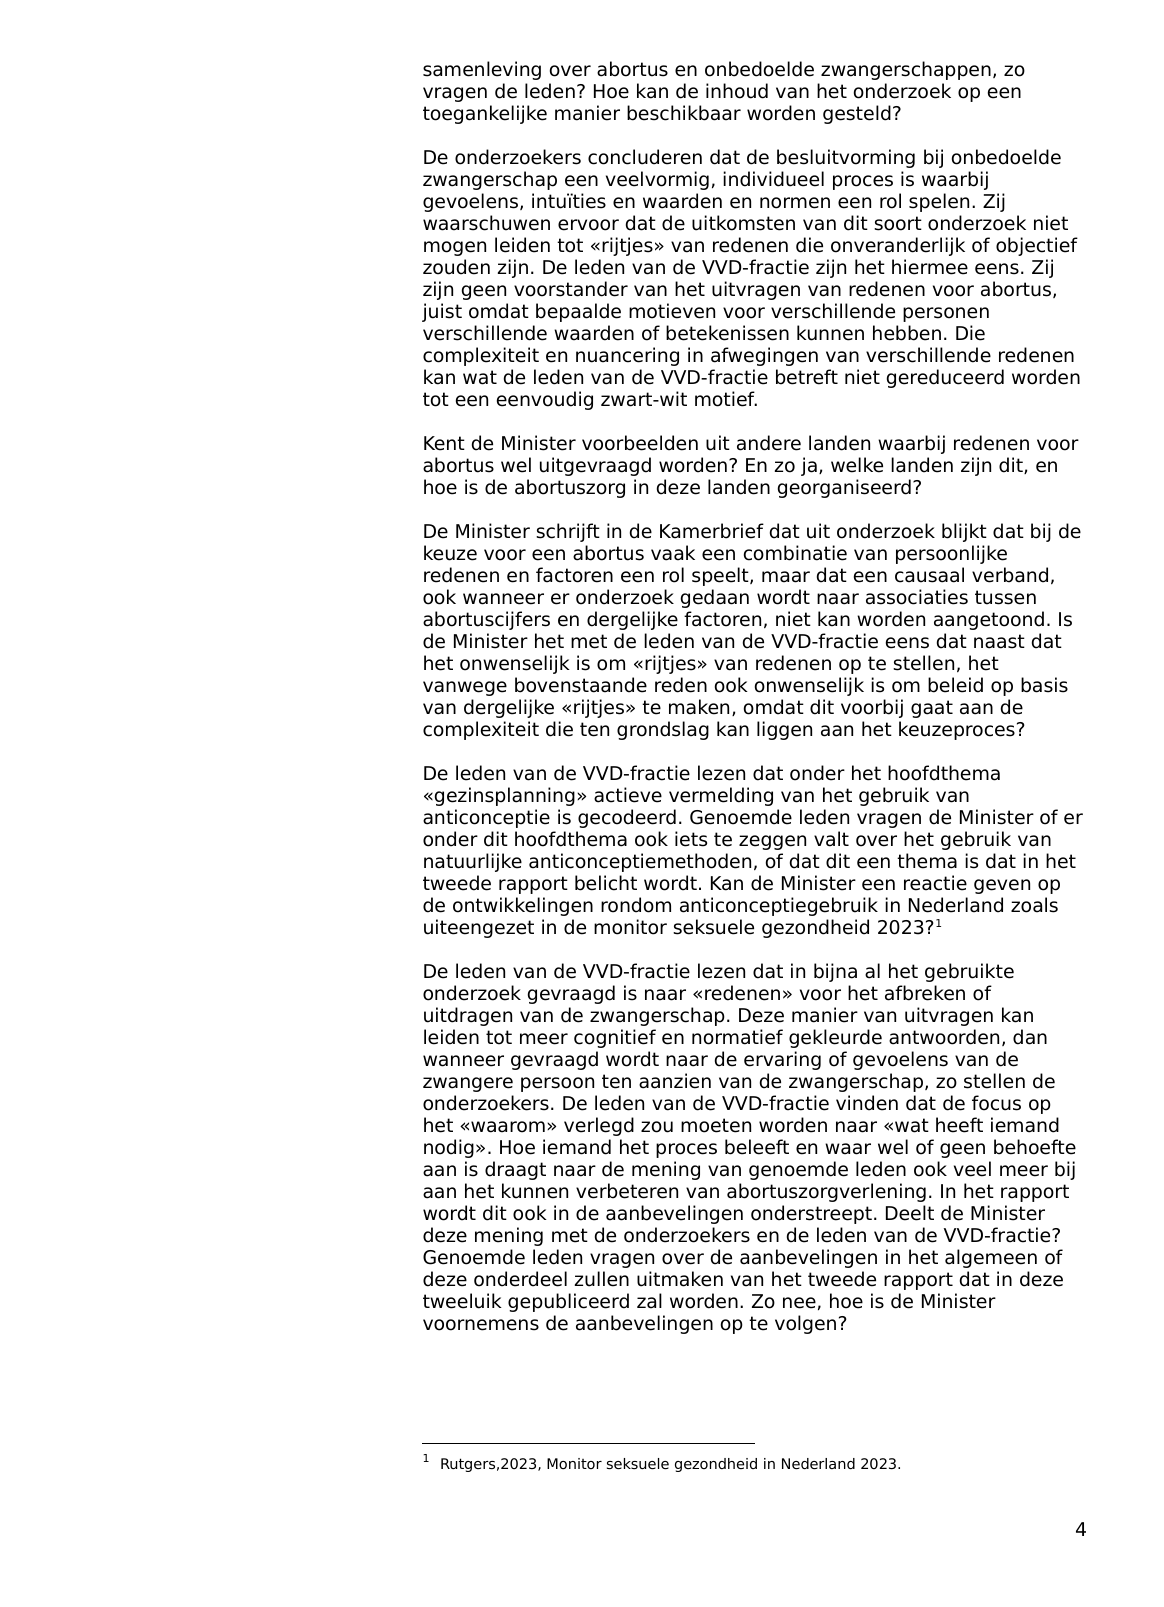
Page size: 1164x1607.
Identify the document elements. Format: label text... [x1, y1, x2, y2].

text De leden van de VVD-fractie lezen dat onder het hoofdthema «gezinsplanning» actieve vermelding van het gebruik van anticonceptie is gecodeerd. Genoemde leden vragen de Minister of er onder dit hoofdthema ook iets te zeggen valt over het gebruik van natuurlijke anticonceptiemethoden, of dat dit een thema is dat in het tweede rapport belicht wordt. Kan de Minister een reactie geven op de ontwikkelingen rondom anticonceptiegebruik in Nederland zoals uiteengezet in de monitor seksuele gezondheid 2023? [422, 763, 1087, 939]
text Rutgers,2023, Monitor seksuele gezondheid in Nederland 2023. [422, 1452, 1087, 1474]
text Kent de Minister voorbeelden uit andere landen waarbij redenen voor abortus wel uitgevraagd worden? En zo ja, welke landen zijn dit, en hoe is de abortuszorg in deze landen georganiseerd? [422, 433, 1087, 499]
text De leden van de VVD-fractie lezen dat in bijna al het gebruikte onderzoek gevraagd is naar «redenen» voor het afbreken of uitdragen van de zwangerschap. Deze manier van uitvragen kan leiden tot meer cognitief en normatief gekleurde antwoorden, dan wanneer gevraagd wordt naar de ervaring of gevoelens van de zwangere persoon ten aanzien van de zwangerschap, zo stellen de onderzoekers. De leden van de VVD-fractie vinden dat de focus op het «waarom» verlegd zou moeten worden naar «wat heeft iemand nodig». Hoe iemand het proces beleeft en waar wel of geen behoefte aan is draagt naar de mening van genoemde leden ook veel meer bij aan het kunnen verbeteren van abortuszorgverlening. In het rapport wordt dit ook in de aanbevelingen onderstreept. Deelt de Minister deze mening met de onderzoekers en de leden van de VVD-fractie? Genoemde leden vragen over de aanbevelingen in het algemeen of deze onderdeel zullen uitmaken van het tweede rapport dat in deze tweeluik gepubliceerd zal worden. Zo nee, hoe is de Minister voornemens de aanbevelingen op te volgen? [422, 961, 1087, 1335]
text samenleving over abortus en onbedoelde zwangerschappen, zo vragen de leden? Hoe kan de inhoud van het onderzoek op een toegankelijke manier beschikbaar worden gesteld? [422, 59, 1087, 125]
text De Minister schrijft in de Kamerbrief dat uit onderzoek blijkt dat bij de keuze voor een abortus vaak een combinatie van persoonlijke redenen en factoren een rol speelt, maar dat een causaal verband, ook wanneer er onderzoek gedaan wordt naar associaties tussen abortuscijfers en dergelijke factoren, niet kan worden aangetoond. Is de Minister het met de leden van de VVD-fractie eens dat naast dat het onwenselijk is om «rijtjes» van redenen op te stellen, het vanwege bovenstaande reden ook onwenselijk is om beleid op basis van dergelijke «rijtjes» te maken, omdat dit voorbij gaat aan de complexiteit die ten grondslag kan liggen aan het keuzeproces? [422, 521, 1087, 741]
text De onderzoekers concluderen dat de besluitvorming bij onbedoelde zwangerschap een veelvormig, individueel proces is waarbij gevoelens, intuïties en waarden en normen een rol spelen. Zij waarschuwen ervoor dat de uitkomsten van dit soort onderzoek niet mogen leiden tot «rijtjes» van redenen die onveranderlijk of objectief zouden zijn. De leden van de VVD-fractie zijn het hiermee eens. Zij zijn geen voorstander van het uitvragen van redenen voor abortus, juist omdat bepaalde motieven voor verschillende personen verschillende waarden of betekenissen kunnen hebben. Die complexiteit en nuancering in afwegingen van verschillende redenen kan wat de leden van de VVD-fractie betreft niet gereduceerd worden tot een eenvoudig zwart-wit motief. [422, 147, 1087, 411]
